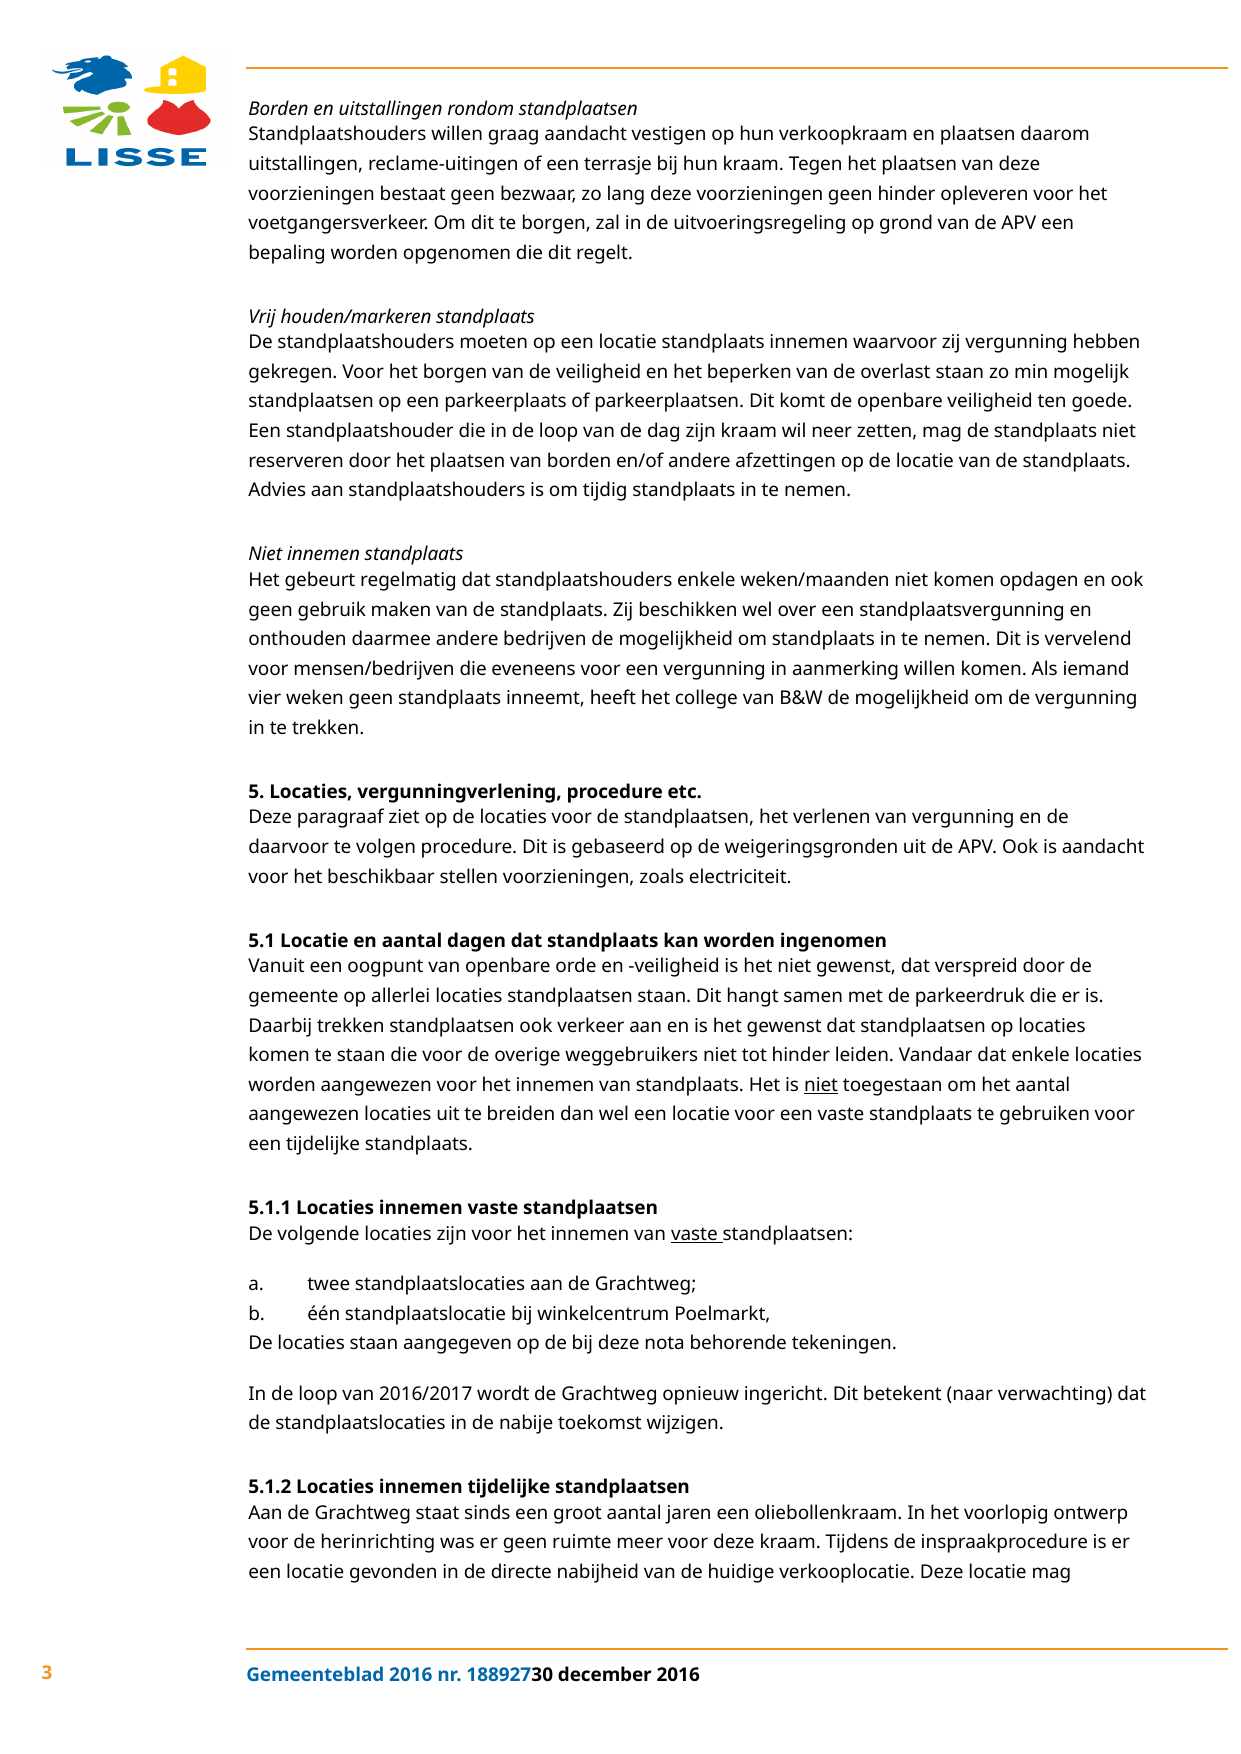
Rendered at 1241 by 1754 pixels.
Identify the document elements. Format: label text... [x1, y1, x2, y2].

list twee standplaatslocaties aan de Grachtweg; [248, 1270, 1152, 1296]
list één standplaatslocatie bij winkelcentrum Poelmarkt, [248, 1300, 1152, 1326]
text 5.1.2 Locaties innemen tijdelijke standplaatsen [248, 1473, 1152, 1499]
text De volgende locaties zijn voor het innemen van vaste standplaatsen: [248, 1220, 1152, 1246]
text 5.1.1 Locaties innemen vaste standplaatsen [248, 1194, 1152, 1220]
text De locaties staan aangegeven op de bij deze nota behorende tekeningen. [248, 1329, 1152, 1355]
text Vrij houden/markeren standplaats [248, 303, 1152, 328]
text Niet innemen standplaats [248, 540, 1152, 566]
text Standplaatshouders willen graag aandacht vestigen op hun verkoopkraam en plaatsen daarom uitstallingen, reclame-uitingen of een terrasje bij hun kraam. Tegen het plaatsen van deze voorzieningen bestaat geen bezwaar, zo lang deze voorzieningen geen hinder opleveren voor het voetgangersverkeer. Om dit te borgen, zal in de uitvoeringsregeling op grond van de APV een bepaling worden opgenomen die dit regelt. [248, 121, 1152, 264]
picture [41, 47, 231, 172]
text Aan de Grachtweg staat sinds een groot aantal jaren een oliebollenkraam. In het voorlopig ontwerp voor de herinrichting was er geen ruimte meer voor deze kraam. Tijdens de inspraakprocedure is er een locatie gevonden in de directe nabijheid van de huidige verkooplocatie. Deze locatie mag [248, 1499, 1152, 1584]
text Vanuit een oogpunt van openbare orde en -veiligheid is het niet gewenst, dat verspreid door de gemeente op allerlei locaties standplaatsen staan. Dit hangt samen met de parkeerdruk die er is. Daarbij trekken standplaatsen ook verkeer aan en is het gewenst dat standplaatsen op locaties komen te staan die voor de overige weggebruikers niet tot hinder leiden. Vandaar dat enkele locaties worden aangewezen voor het innemen van standplaats. Het is niet toegestaan om het aantal aangewezen locaties uit te breiden dan wel een locatie voor een vaste standplaats te gebruiken voor een tijdelijke standplaats. [248, 953, 1152, 1156]
text Deze paragraaf ziet op de locaties voor de standplaatsen, het verlenen van vergunning en de daarvoor te volgen procedure. Dit is gebaseerd op de weigeringsgronden uit de APV. Ook is aandacht voor het beschikbaar stellen voorzieningen, zoals electriciteit. [248, 804, 1152, 889]
text Het gebeurt regelmatig dat standplaatshouders enkele weken/maanden niet komen opdagen en ook geen gebruik maken van de standplaats. Zij beschikken wel over een standplaatsvergunning en onthouden daarmee andere bedrijven de mogelijkheid om standplaats in te nemen. Dit is vervelend voor mensen/bedrijven die eveneens voor een vergunning in aanmerking willen komen. Als iemand vier weken geen standplaats inneemt, heeft het college van B&W de mogelijkheid om de vergunning in te trekken. [248, 566, 1152, 740]
text De standplaatshouders moeten op een locatie standplaats innemen waarvoor zij vergunning hebben gekregen. Voor het borgen van de veiligheid en het beperken van de overlast staan zo min mogelijk standplaatsen op een parkeerplaats of parkeerplaatsen. Dit komt de openbare veiligheid ten goede. Een standplaatshouder die in de loop van de dag zijn kraam wil neer zetten, mag de standplaats niet reserveren door het plaatsen van borden en/of andere afzettingen op de locatie van de standplaats. Advies aan standplaatshouders is om tijdig standplaats in te nemen. [248, 328, 1152, 502]
text 5.1 Locatie en aantal dagen dat standplaats kan worden ingenomen [248, 927, 1152, 953]
text 5. Locaties, vergunningverlening, procedure etc. [248, 778, 1152, 804]
text Borden en uitstallingen rondom standplaatsen [248, 95, 1152, 121]
text In de loop van 2016/2017 wordt de Grachtweg opnieuw ingericht. Dit betekent (naar verwachting) dat de standplaatslocaties in de nabije toekomst wijzigen. [248, 1380, 1152, 1435]
